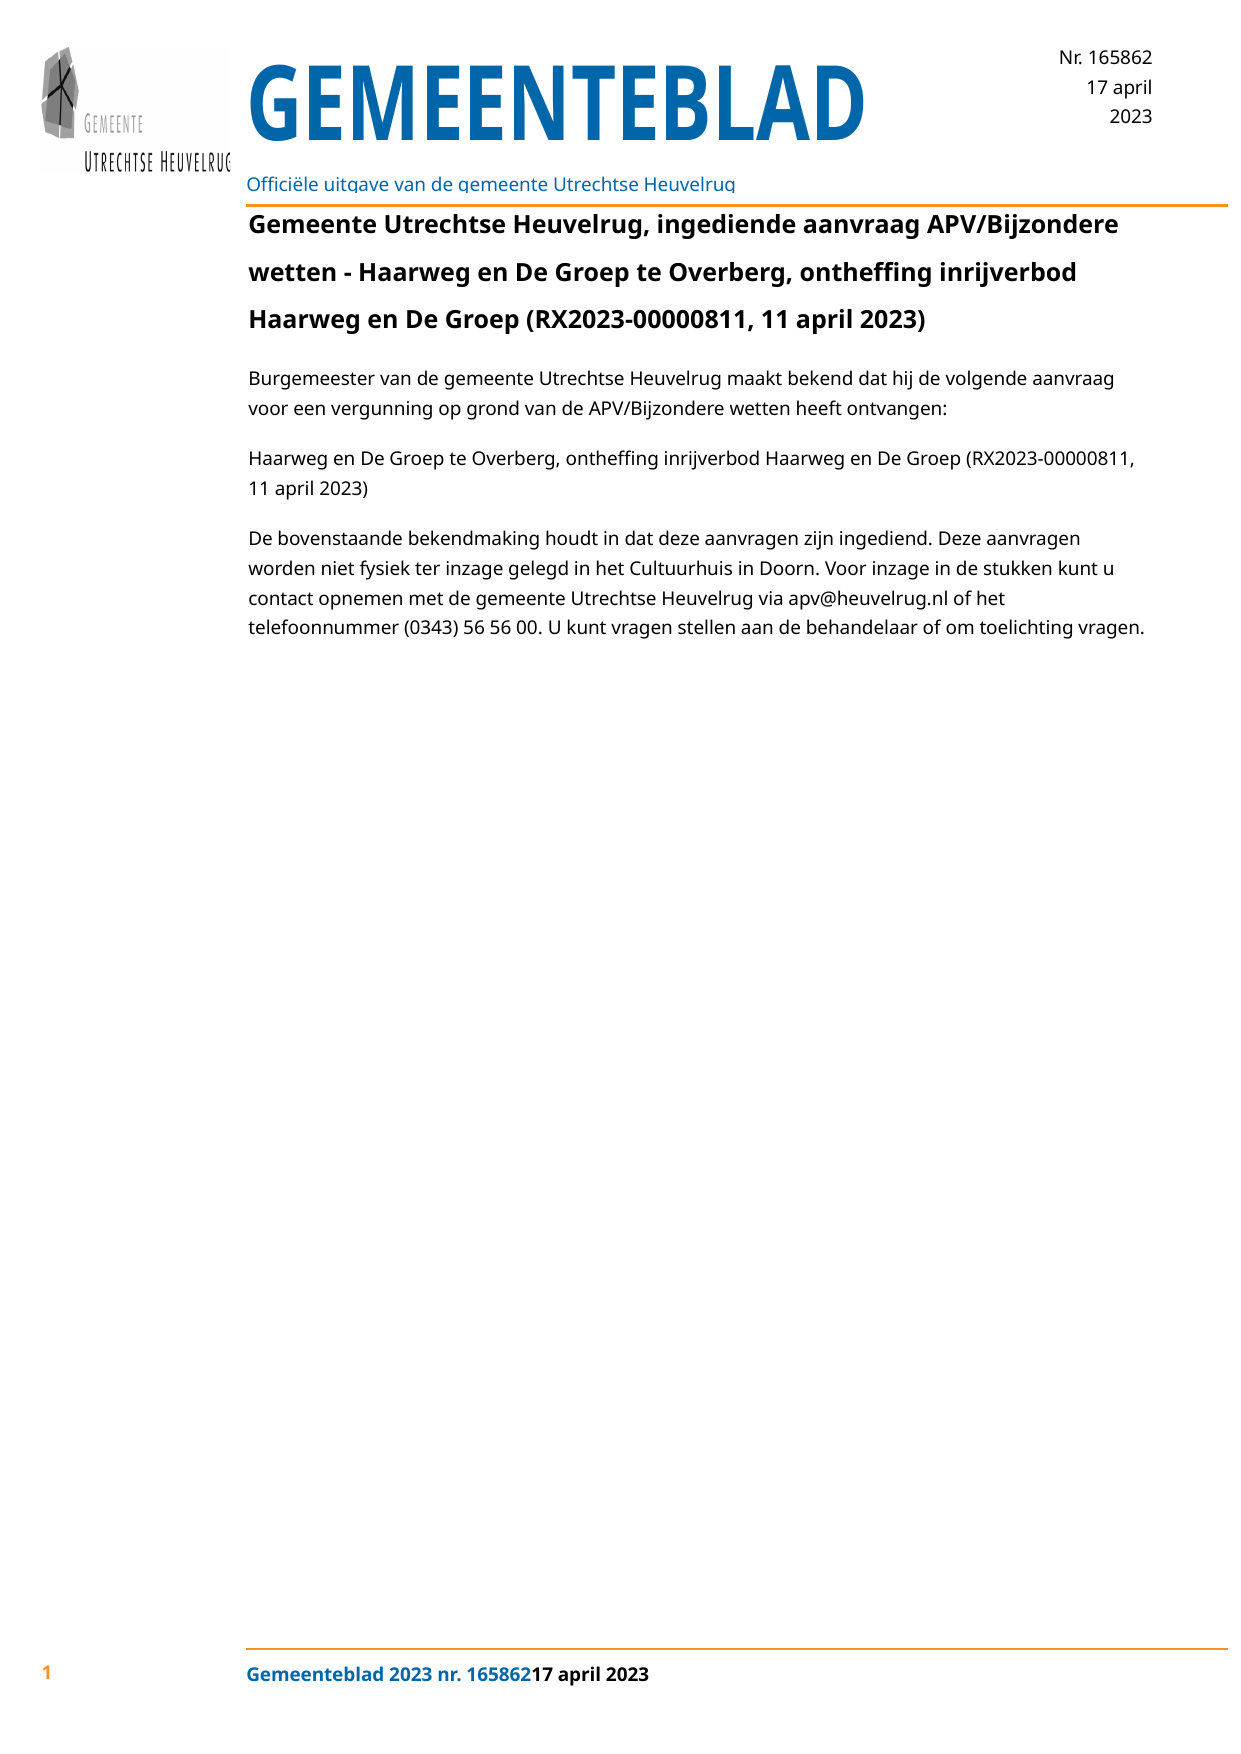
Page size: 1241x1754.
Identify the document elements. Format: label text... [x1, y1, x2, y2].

text Gemeente Utrechtse Heuvelrug, ingediende aanvraag APV/Bijzondere wetten - Haarweg en De Groep te Overberg, ontheffing inrijverbod Haarweg en De Groep (RX2023-00000811, 11 april 2023) [248, 207, 1152, 336]
picture [41, 47, 231, 172]
text De bovenstaande bekendmaking houdt in dat deze aanvragen zijn ingediend. Deze aanvragen worden niet fysiek ter inzage gelegd in het Cultuurhuis in Doorn. Voor inzage in de stukken kunt u contact opnemen met de gemeente Utrechtse Heuvelrug via apv@heuvelrug.nl of het telefoonnummer (0343) 56 56 00. U kunt vragen stellen aan de behandelaar of om toelichting vragen. [248, 526, 1152, 640]
text Burgemeester van de gemeente Utrechtse Heuvelrug maakt bekend dat hij de volgende aanvraag voor een vergunning op grond van de APV/Bijzondere wetten heeft ontvangen: [248, 366, 1152, 421]
text Haarweg en De Groep te Overberg, ontheffing inrijverbod Haarweg en De Groep (RX2023-00000811, 11 april 2023) [248, 446, 1152, 501]
